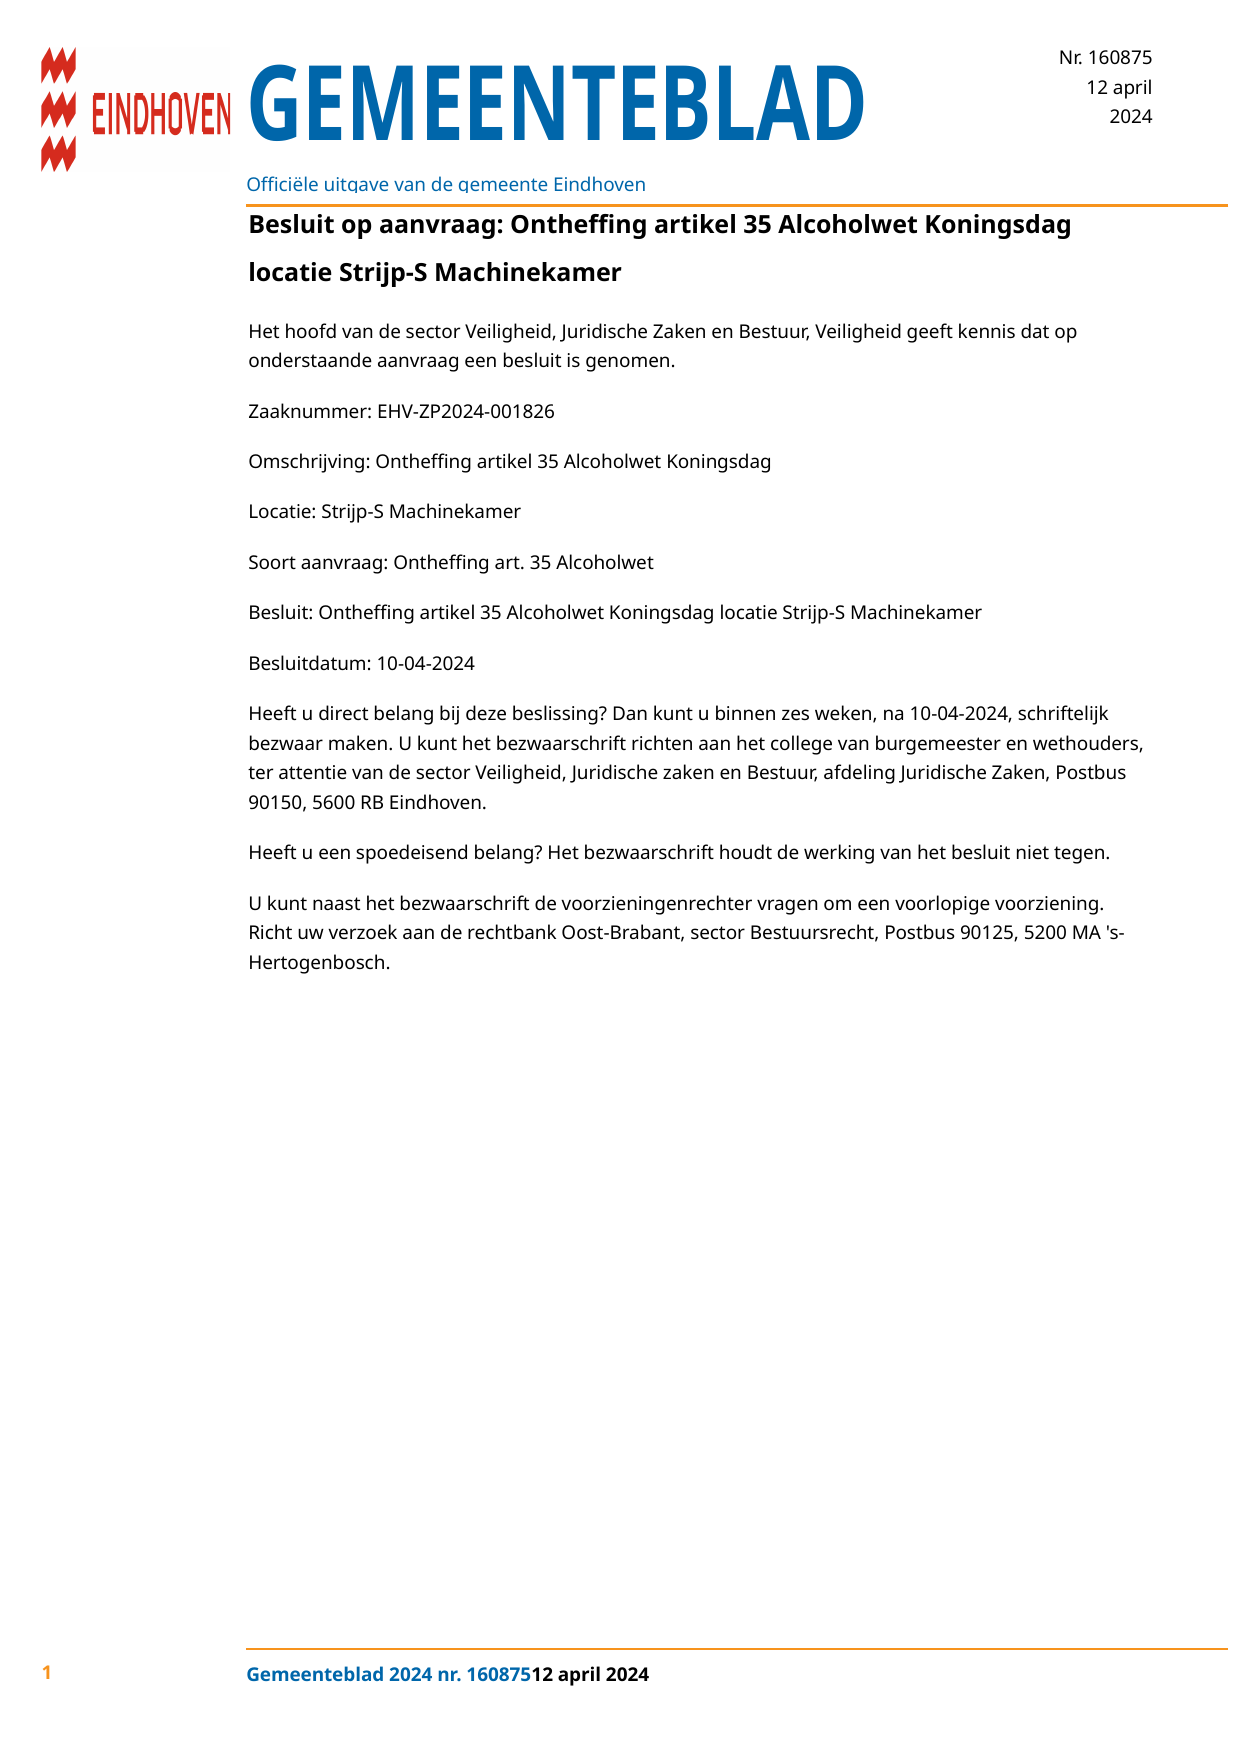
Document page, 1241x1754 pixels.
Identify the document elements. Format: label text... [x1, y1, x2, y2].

text Heeft u direct belang bij deze beslissing? Dan kunt u binnen zes weken, na 10-04-2024, schriftelijk bezwaar maken. U kunt het bezwaarschrift richten aan het college van burgemeester en wethouders, ter attentie van de sector Veiligheid, Juridische zaken en Bestuur, afdeling Juridische Zaken, Postbus 90150, 5600 RB Eindhoven. [248, 700, 1152, 815]
text Besluitdatum: 10-04-2024 [248, 650, 1152, 676]
text Omschrijving: Ontheffing artikel 35 Alcoholwet Koningsdag [248, 448, 1152, 474]
text Zaaknummer: EHV-ZP2024-001826 [248, 398, 1152, 424]
text Soort aanvraag: Ontheffing art. 35 Alcoholwet [248, 549, 1152, 575]
text Besluit op aanvraag: Ontheffing artikel 35 Alcoholwet Koningsdag locatie Strijp-S Machinekamer [248, 207, 1152, 288]
picture [41, 47, 231, 172]
text Het hoofd van de sector Veiligheid, Juridische Zaken en Bestuur, Veiligheid geeft kennis dat op onderstaande aanvraag een besluit is genomen. [248, 318, 1152, 373]
text U kunt naast het bezwaarschrift de voorzieningenrechter vragen om een voorlopige voorziening. Richt uw verzoek aan de rechtbank Oost-Brabant, sector Bestuursrecht, Postbus 90125, 5200 MA 's-Hertogenbosch. [248, 890, 1152, 975]
text Besluit: Ontheffing artikel 35 Alcoholwet Koningsdag locatie Strijp-S Machinekamer [248, 599, 1152, 625]
text Heeft u een spoedeisend belang? Het bezwaarschrift houdt de werking van het besluit niet tegen. [248, 839, 1152, 865]
text Locatie: Strijp-S Machinekamer [248, 499, 1152, 524]
